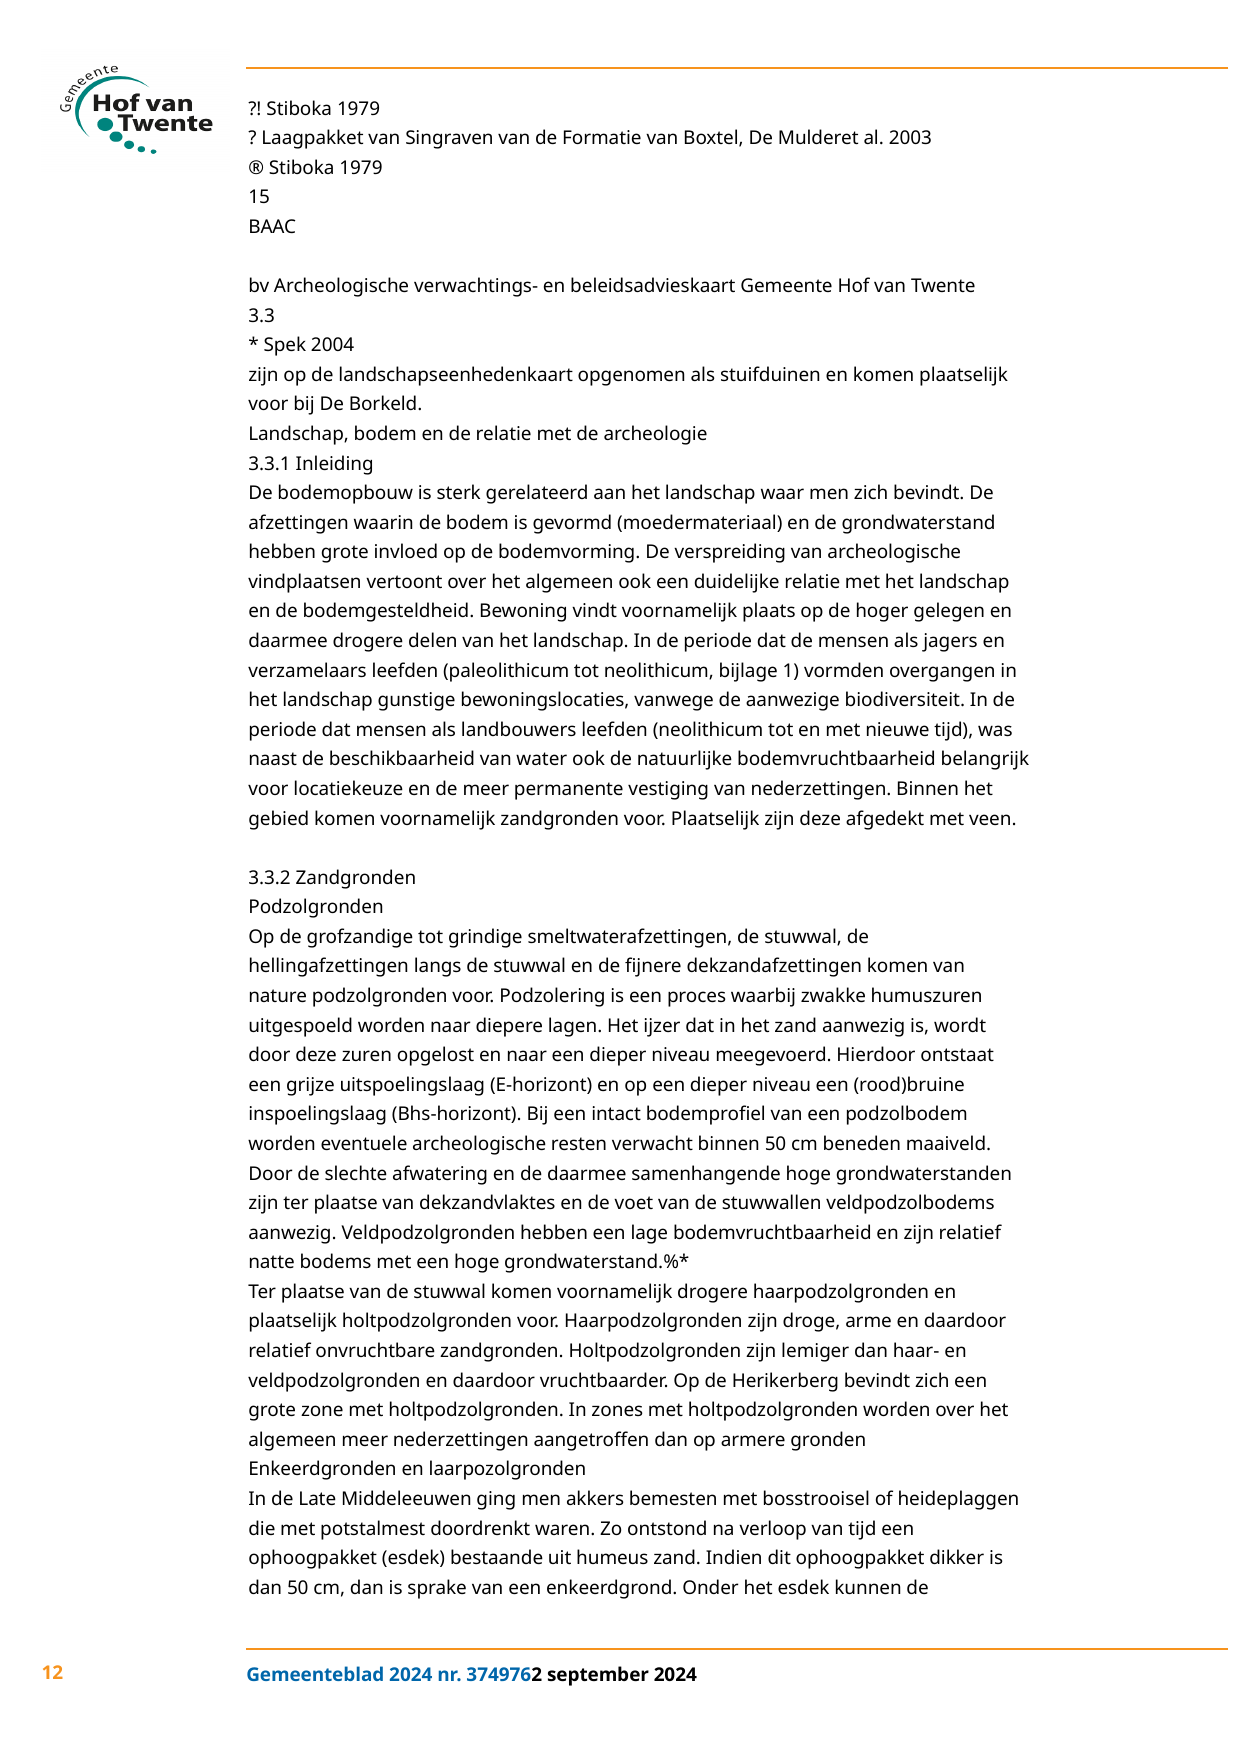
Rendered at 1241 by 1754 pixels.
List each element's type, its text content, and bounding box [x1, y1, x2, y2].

text periode dat mensen als landbouwers leefden (neolithicum tot en met nieuwe tijd), was [248, 716, 1152, 742]
text 3.3 [248, 302, 1152, 328]
text Ter plaatse van de stuwwal komen voornamelijk drogere haarpodzolgronden en [248, 1278, 1152, 1304]
text het landschap gunstige bewoningslocaties, vanwege de aanwezige biodiversiteit. In de [248, 686, 1152, 712]
text gebied komen voornamelijk zandgronden voor. Plaatselijk zijn deze afgedekt met veen. [248, 805, 1152, 831]
text BAAC [248, 213, 1152, 239]
text Podzolgronden [248, 893, 1152, 919]
text bv Archeologische verwachtings- en beleidsadvieskaart Gemeente Hof van Twente [248, 272, 1152, 298]
text relatief onvruchtbare zandgronden. Holtpodzolgronden zijn lemiger dan haar- en [248, 1337, 1152, 1363]
text Enkeerdgronden en laarpozolgronden [248, 1456, 1152, 1481]
text 3.3.1 Inleiding [248, 450, 1152, 476]
text uitgespoeld worden naar diepere lagen. Het ijzer dat in het zand aanwezig is, wordt [248, 1012, 1152, 1038]
text In de Late Middeleeuwen ging men akkers bemesten met bosstrooisel of heideplaggen [248, 1485, 1152, 1511]
text natte bodems met een hoge grondwaterstand.%* [248, 1248, 1152, 1274]
text die met potstalmest doordrenkt waren. Zo ontstond na verloop van tijd een [248, 1515, 1152, 1541]
text veldpodzolgronden en daardoor vruchtbaarder. Op de Herikerberg bevindt zich een [248, 1367, 1152, 1393]
text Door de slechte afwatering en de daarmee samenhangende hoge grondwaterstanden [248, 1160, 1152, 1186]
text ? Laagpakket van Singraven van de Formatie van Boxtel, De Mulderet al. 2003 [248, 124, 1152, 150]
text aanwezig. Veldpodzolgronden hebben een lage bodemvruchtbaarheid en zijn relatief [248, 1219, 1152, 1245]
text algemeen meer nederzettingen aangetroffen dan op armere gronden [248, 1426, 1152, 1452]
text voor locatiekeuze en de meer permanente vestiging van nederzettingen. Binnen het [248, 775, 1152, 801]
text ophoogpakket (esdek) bestaande uit humeus zand. Indien dit ophoogpakket dikker is [248, 1544, 1152, 1570]
text ?! Stiboka 1979 [248, 95, 1152, 121]
text worden eventuele archeologische resten verwacht binnen 50 cm beneden maaiveld. [248, 1130, 1152, 1156]
text daarmee drogere delen van het landschap. In de periode dat de mensen als jagers en [248, 627, 1152, 653]
text een grijze uitspoelingslaag (E-horizont) en op een dieper niveau een (rood)bruine [248, 1071, 1152, 1097]
text dan 50 cm, dan is sprake van een enkeerdgrond. Onder het esdek kunnen de [248, 1574, 1152, 1600]
text voor bij De Borkeld. [248, 391, 1152, 416]
text inspoelingslaag (Bhs-horizont). Bij een intact bodemprofiel van een podzolbodem [248, 1101, 1152, 1126]
text grote zone met holtpodzolgronden. In zones met holtpodzolgronden worden over het [248, 1396, 1152, 1422]
text zijn ter plaatse van dekzandvlaktes en de voet van de stuwwallen veldpodzolbodems [248, 1189, 1152, 1215]
text 3.3.2 Zandgronden [248, 864, 1152, 890]
text De bodemopbouw is sterk gerelateerd aan het landschap waar men zich bevindt. De [248, 479, 1152, 505]
text zijn op de landschapseenhedenkaart opgenomen als stuifduinen en komen plaatselijk [248, 361, 1152, 387]
text plaatselijk holtpodzolgronden voor. Haarpodzolgronden zijn droge, arme en daardoor [248, 1308, 1152, 1333]
text naast de beschikbaarheid van water ook de natuurlijke bodemvruchtbaarheid belangrijk [248, 746, 1152, 771]
text verzamelaars leefden (paleolithicum tot neolithicum, bijlage 1) vormden overgangen in [248, 657, 1152, 683]
text nature podzolgronden voor. Podzolering is een proces waarbij zwakke humuszuren [248, 982, 1152, 1008]
text vindplaatsen vertoont over het algemeen ook een duidelijke relatie met het landschap [248, 568, 1152, 594]
text Op de grofzandige tot grindige smeltwaterafzettingen, de stuwwal, de [248, 923, 1152, 949]
text hellingafzettingen langs de stuwwal en de fijnere dekzandafzettingen komen van [248, 953, 1152, 978]
picture [41, 47, 231, 172]
text Landschap, bodem en de relatie met de archeologie [248, 420, 1152, 446]
text en de bodemgesteldheid. Bewoning vindt voornamelijk plaats op de hoger gelegen en [248, 598, 1152, 623]
text * Spek 2004 [248, 331, 1152, 357]
text door deze zuren opgelost en naar een dieper niveau meegevoerd. Hierdoor ontstaat [248, 1041, 1152, 1067]
text ® Stiboka 1979 [248, 154, 1152, 180]
text afzettingen waarin de bodem is gevormd (moedermateriaal) en de grondwaterstand [248, 509, 1152, 535]
text hebben grote invloed op de bodemvorming. De verspreiding van archeologische [248, 538, 1152, 564]
text 15 [248, 183, 1152, 209]
